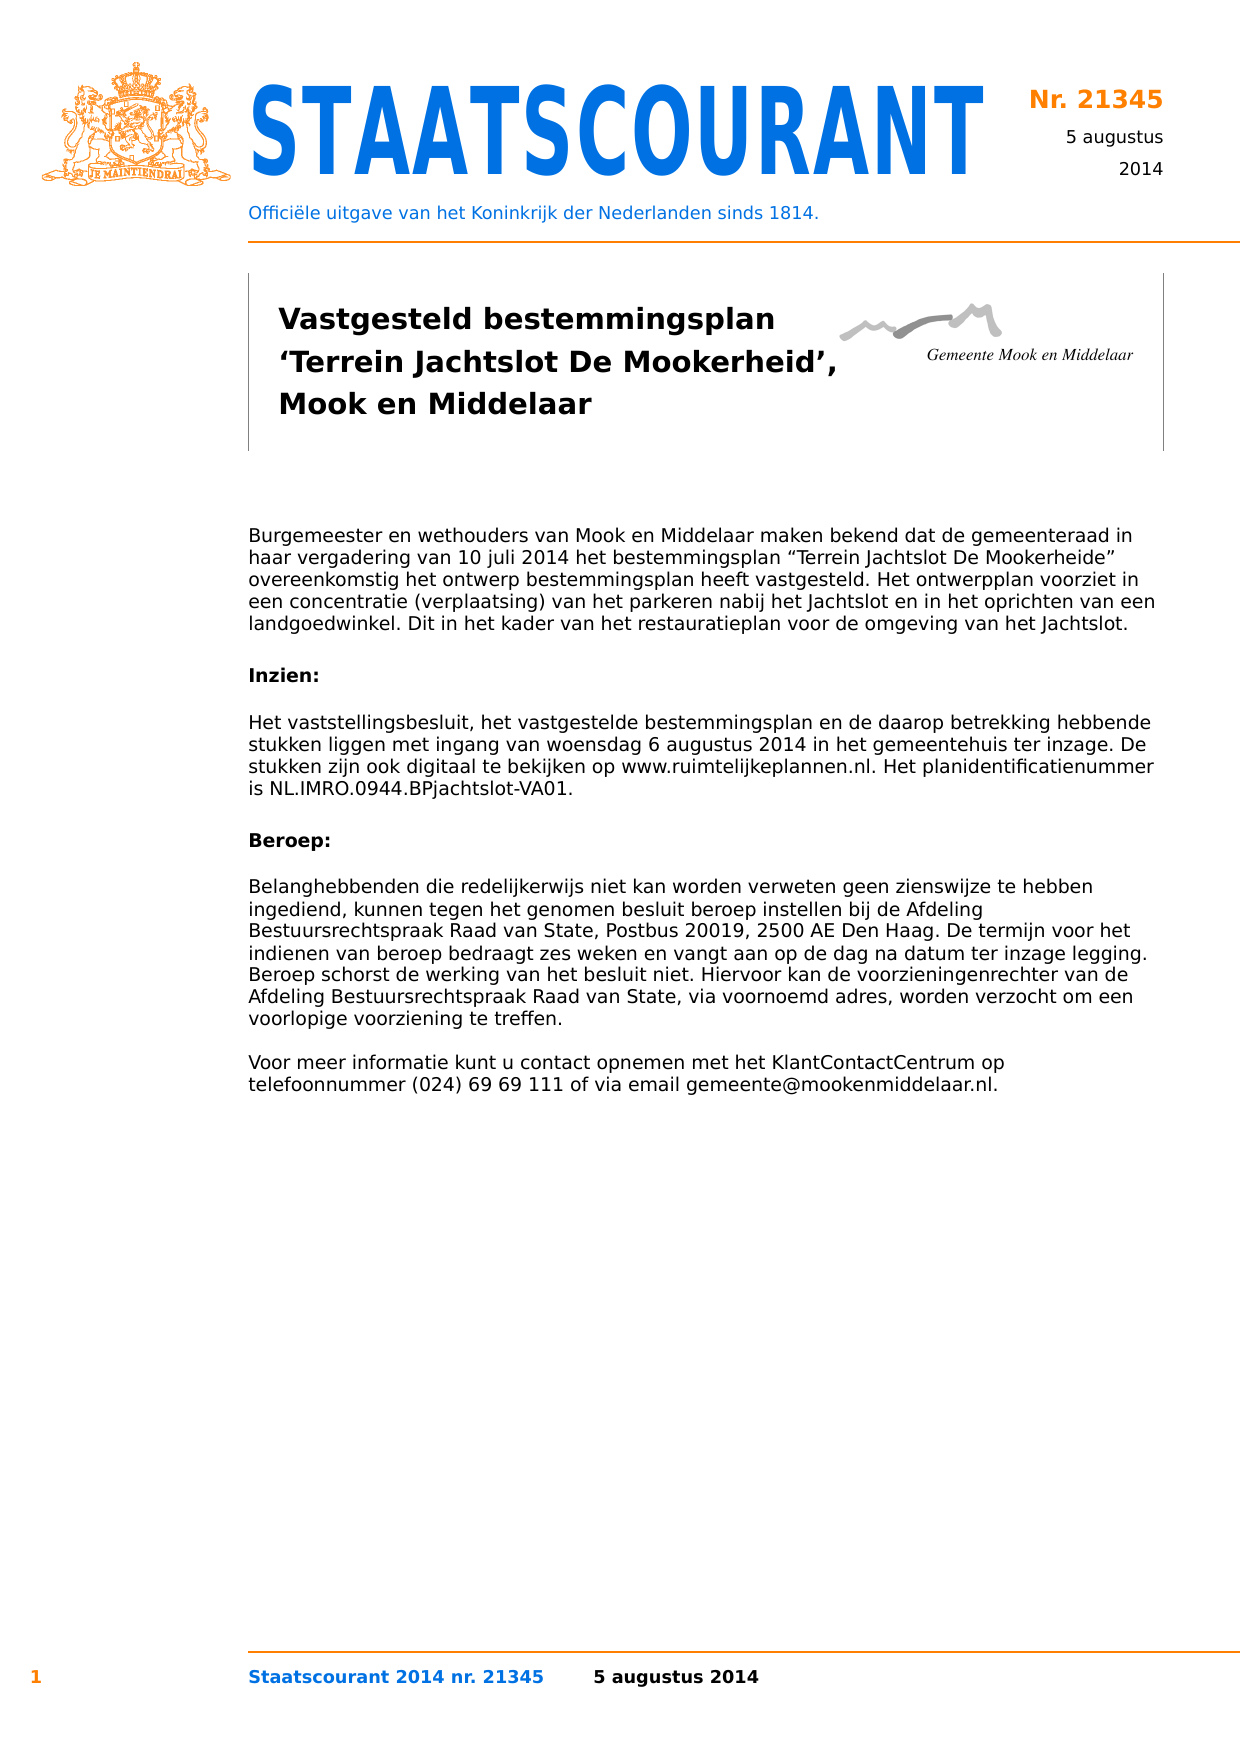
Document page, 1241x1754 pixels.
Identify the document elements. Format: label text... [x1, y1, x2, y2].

table_cell Officiële uitgave van het Koninkrijk der Nederlanden sinds 1814. [248, 203, 1240, 241]
text Burgemeester en wethouders van Mook en Middelaar maken bekend dat de gemeenteraad in haar vergadering van 10 juli 2014 het bestemmingsplan “Terrein Jachtslot De Mookerheide” overeenkomstig het ontwerp bestemmingsplan heeft vastgesteld. Het ontwerpplan voorziet in een concentratie (verplaatsing) van het parkeren nabij het Jachtslot en in het oprichten van een landgoedwinkel. Dit in het kader van het restauratieplan voor de omgeving van het Jachtslot. [248, 525, 1163, 634]
subtitle Beroep: [248, 829, 1163, 851]
subtitle Vastgesteld bestemmingsplan ‘Terrein Jachtslot De Mookerheid’, Mook en Middelaar [249, 273, 1163, 451]
table_cell 2014 [998, 153, 1240, 203]
table_header [25, 62, 248, 241]
table_header Nr. 21345 [998, 62, 1240, 121]
picture [838, 302, 1134, 362]
table_cell 5 augustus [998, 121, 1240, 153]
table_header STAATSCOURANT [248, 62, 998, 203]
text Belanghebbenden die redelijkerwijs niet kan worden verweten geen zienswijze te hebben ingediend, kunnen tegen het genomen besluit beroep instellen bij de Afdeling Bestuursrechtspraak Raad van State, Postbus 20019, 2500 AE Den Haag. De termijn voor het indienen van beroep bedraagt zes weken en vangt aan op de dag na datum ter inzage legging. Beroep schorst de werking van het besluit niet. Hiervoor kan de voorzieningenrechter van de Afdeling Bestuursrechtspraak Raad van State, via voornoemd adres, worden verzocht om een voorlopige voorziening te treffen. [248, 876, 1163, 1030]
text Het vaststellingsbesluit, het vastgestelde bestemmingsplan en de daarop betrekking hebbende stukken liggen met ingang van woensdag 6 augustus 2014 in het gemeentehuis ter inzage. De stukken zijn ook digitaal te bekijken op www.ruimtelijkeplannen.nl. Het planidentificatienummer is NL.IMRO.0944.BPjachtslot-VA01. [248, 712, 1163, 799]
subtitle Inzien: [248, 664, 1163, 687]
picture [41, 62, 231, 186]
text Voor meer informatie kunt u contact opnemen met het KlantContactCentrum op telefoonnummer (024) 69 69 111 of via email gemeente@mookenmiddelaar.nl. [248, 1052, 1163, 1096]
